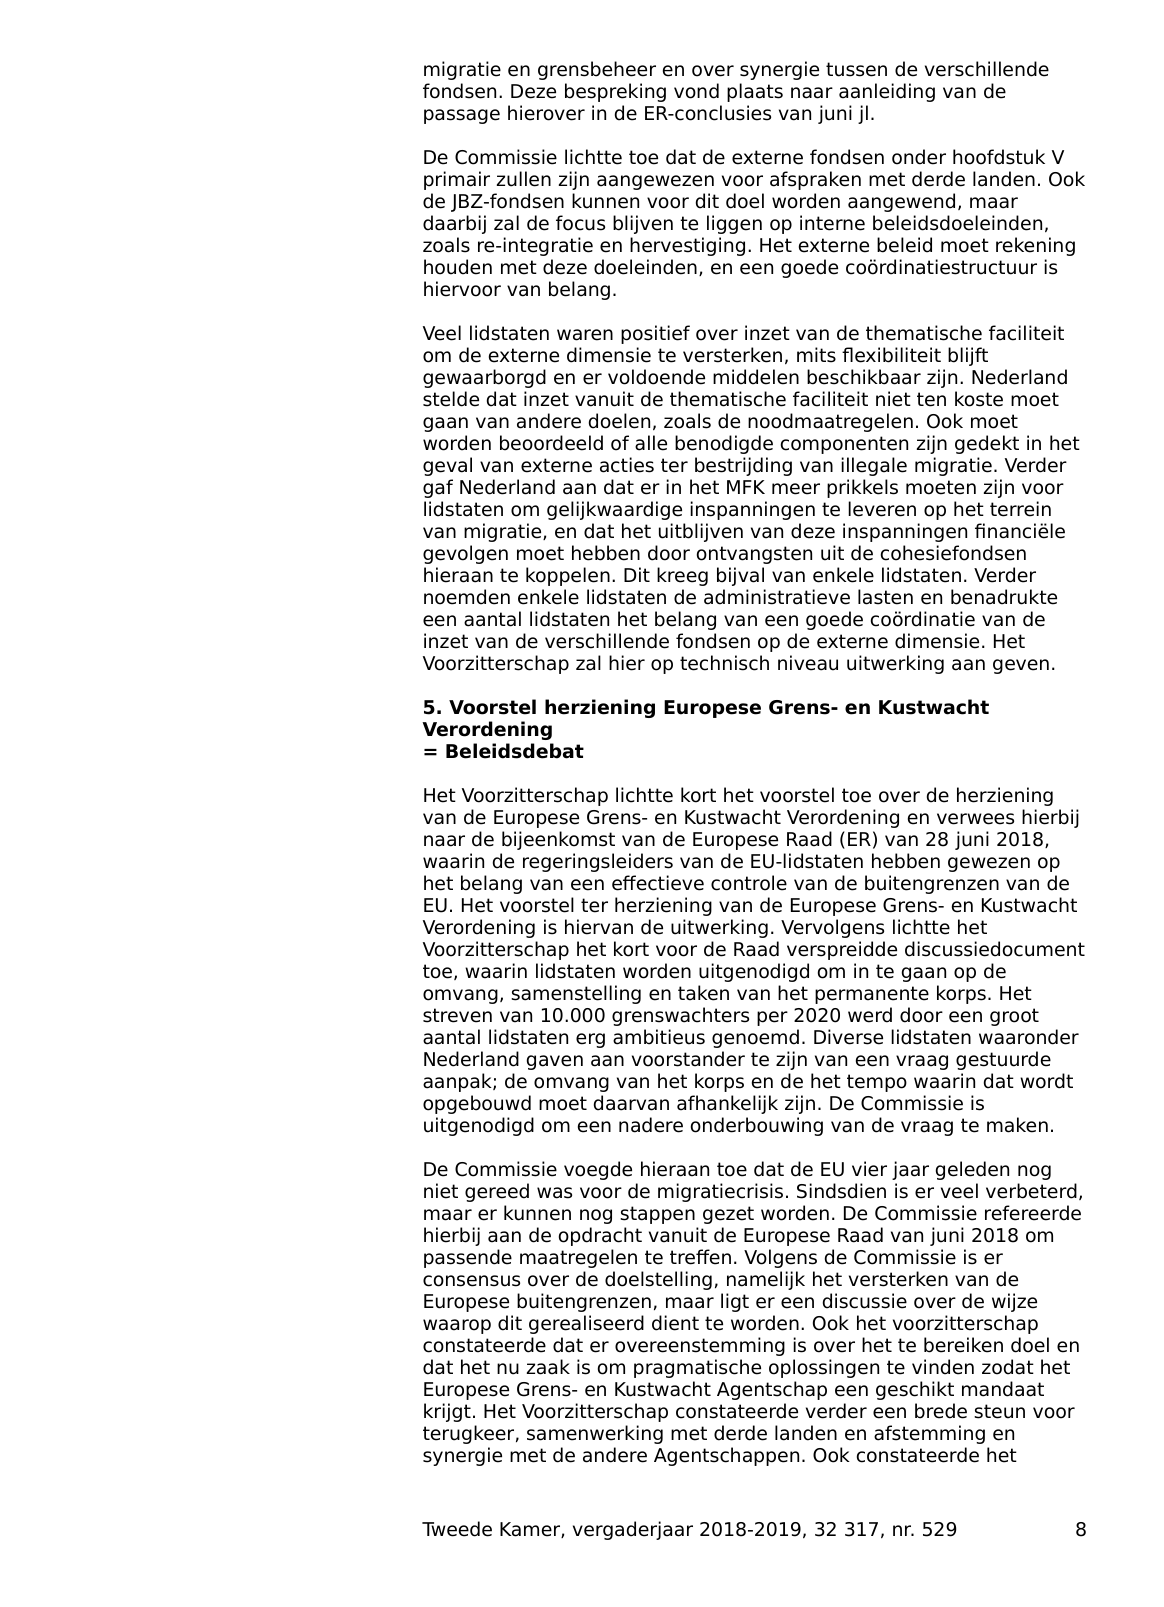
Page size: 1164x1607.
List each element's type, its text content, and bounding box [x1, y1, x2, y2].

text Het Voorzitterschap lichtte kort het voorstel toe over de herziening van de Europese Grens- en Kustwacht Verordening en verwees hierbij naar de bijeenkomst van de Europese Raad (ER) van 28 juni 2018, waarin de regeringsleiders van de EU-lidstaten hebben gewezen op het belang van een effectieve controle van de buitengrenzen van de EU. Het voorstel ter herziening van de Europese Grens- en Kustwacht Verordening is hiervan de uitwerking. Vervolgens lichtte het Voorzitterschap het kort voor de Raad verspreidde discussiedocument toe, waarin lidstaten worden uitgenodigd om in te gaan op de omvang, samenstelling en taken van het permanente korps. Het streven van 10.000 grenswachters per 2020 werd door een groot aantal lidstaten erg ambitieus genoemd. Diverse lidstaten waaronder Nederland gaven aan voorstander te zijn van een vraag gestuurde aanpak; de omvang van het korps en de het tempo waarin dat wordt opgebouwd moet daarvan afhankelijk zijn. De Commissie is uitgenodigd om een nadere onderbouwing van de vraag te maken. [422, 785, 1087, 1137]
text = Beleidsdebat [422, 741, 1087, 763]
text 5. Voorstel herziening Europese Grens- en Kustwacht Verordening [422, 697, 1087, 741]
text Veel lidstaten waren positief over inzet van de thematische faciliteit om de externe dimensie te versterken, mits flexibiliteit blijft gewaarborgd en er voldoende middelen beschikbaar zijn. Nederland stelde dat inzet vanuit de thematische faciliteit niet ten koste moet gaan van andere doelen, zoals de noodmaatregelen. Ook moet worden beoordeeld of alle benodigde componenten zijn gedekt in het geval van externe acties ter bestrijding van illegale migratie. Verder gaf Nederland aan dat er in het MFK meer prikkels moeten zijn voor lidstaten om gelijkwaardige inspanningen te leveren op het terrein van migratie, en dat het uitblijven van deze inspanningen financiële gevolgen moet hebben door ontvangsten uit de cohesiefondsen hieraan te koppelen. Dit kreeg bijval van enkele lidstaten. Verder noemden enkele lidstaten de administratieve lasten en benadrukte een aantal lidstaten het belang van een goede coördinatie van de inzet van de verschillende fondsen op de externe dimensie. Het Voorzitterschap zal hier op technisch niveau uitwerking aan geven. [422, 323, 1087, 675]
text De Commissie voegde hieraan toe dat de EU vier jaar geleden nog niet gereed was voor de migratiecrisis. Sindsdien is er veel verbeterd, maar er kunnen nog stappen gezet worden. De Commissie refereerde hierbij aan de opdracht vanuit de Europese Raad van juni 2018 om passende maatregelen te treffen. Volgens de Commissie is er consensus over de doelstelling, namelijk het versterken van de Europese buitengrenzen, maar ligt er een discussie over de wijze waarop dit gerealiseerd dient te worden. Ook het voorzitterschap constateerde dat er overeenstemming is over het te bereiken doel en dat het nu zaak is om pragmatische oplossingen te vinden zodat het Europese Grens- en Kustwacht Agentschap een geschikt mandaat krijgt. Het Voorzitterschap constateerde verder een brede steun voor terugkeer, samenwerking met derde landen en afstemming en synergie met de andere Agentschappen. Ook constateerde het [422, 1159, 1087, 1467]
text De Commissie lichtte toe dat de externe fondsen onder hoofdstuk V primair zullen zijn aangewezen voor afspraken met derde landen. Ook de JBZ-fondsen kunnen voor dit doel worden aangewend, maar daarbij zal de focus blijven te liggen op interne beleidsdoeleinden, zoals re-integratie en hervestiging. Het externe beleid moet rekening houden met deze doeleinden, en een goede coördinatiestructuur is hiervoor van belang. [422, 147, 1087, 301]
text migratie en grensbeheer en over synergie tussen de verschillende fondsen. Deze bespreking vond plaats naar aanleiding van de passage hierover in de ER-conclusies van juni jl. [422, 59, 1087, 125]
